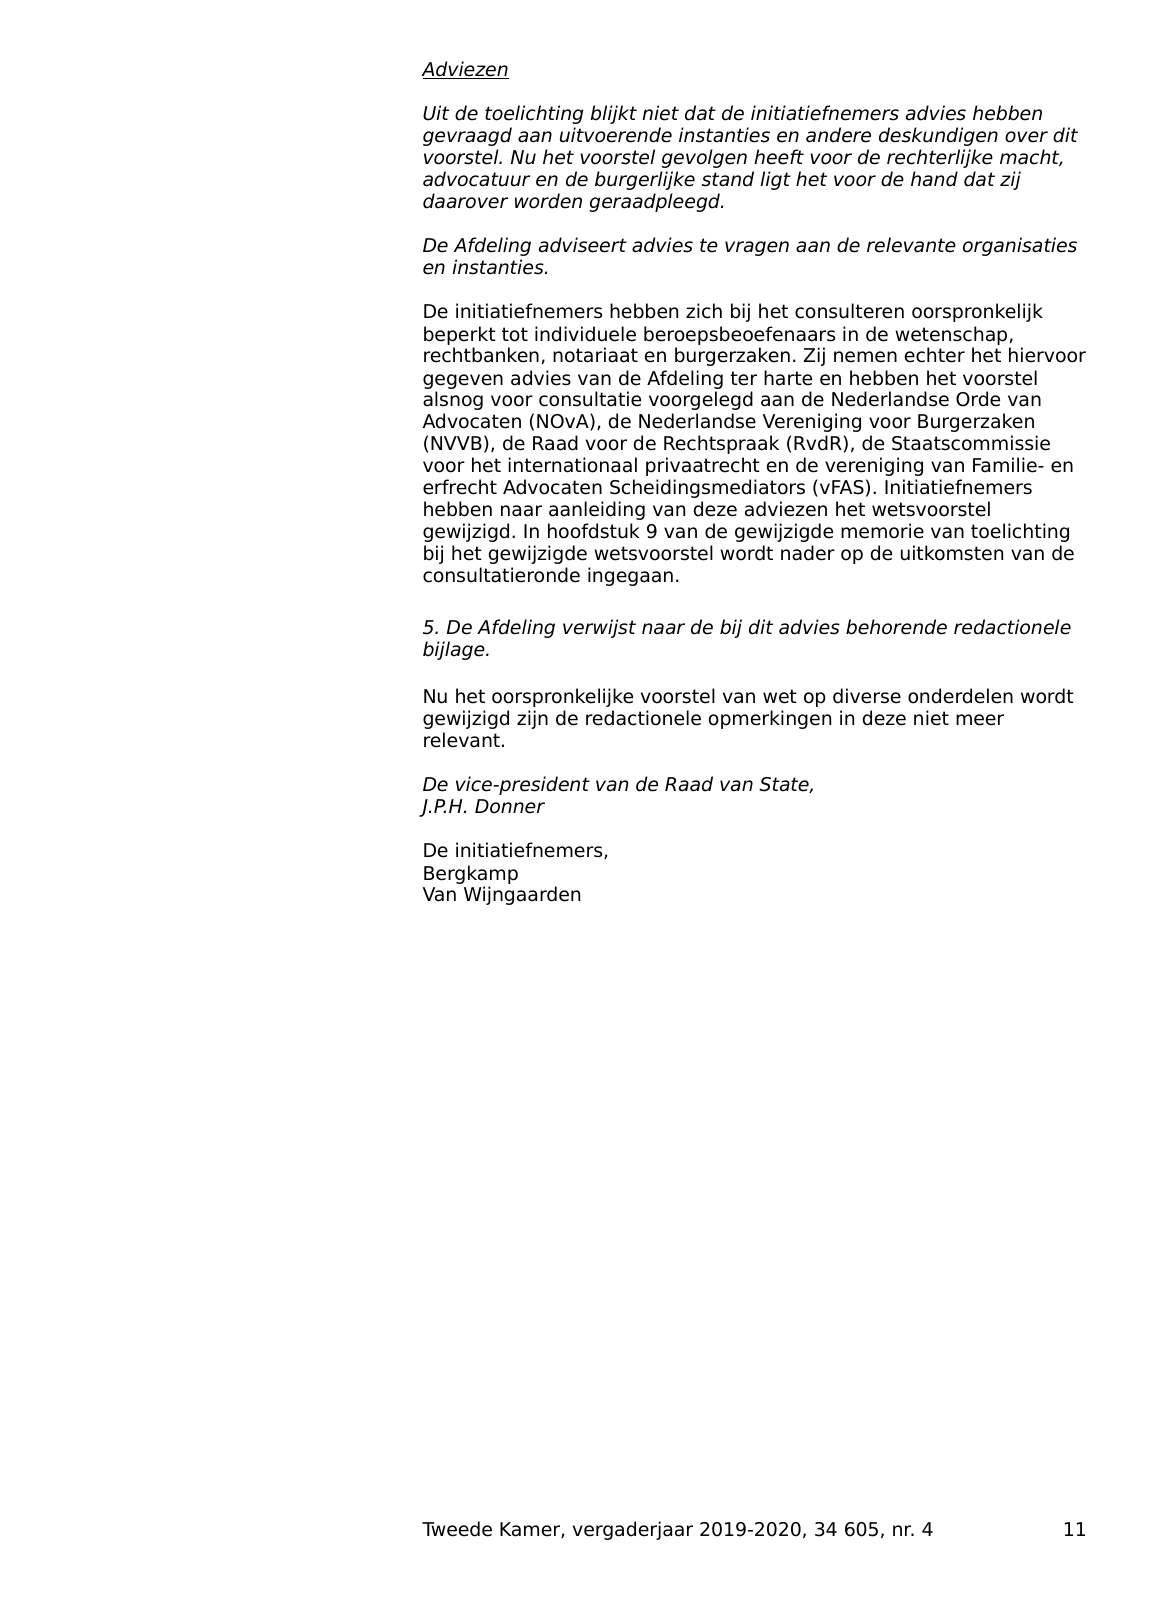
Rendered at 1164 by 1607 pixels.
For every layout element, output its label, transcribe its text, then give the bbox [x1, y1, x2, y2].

text De initiatiefnemers, [422, 840, 1087, 862]
text De vice-president van de Raad van State, [422, 774, 1087, 796]
text De Afdeling adviseert advies te vragen aan de relevante organisaties en instanties. [422, 235, 1087, 279]
text J.P.H. Donner [422, 796, 1087, 818]
text Bergkamp [422, 862, 1087, 884]
text Van Wijngaarden [422, 884, 1087, 906]
subtitle 5. De Afdeling verwijst naar de bij dit advies behorende redactionele bijlage. [422, 617, 1087, 661]
text Uit de toelichting blijkt niet dat de initiatiefnemers advies hebben gevraagd aan uitvoerende instanties en andere deskundigen over dit voorstel. Nu het voorstel gevolgen heeft voor de rechterlijke macht, advocatuur en de burgerlijke stand ligt het voor de hand dat zij daarover worden geraadpleegd. [422, 103, 1087, 213]
subtitle Adviezen [422, 59, 1087, 81]
text Nu het oorspronkelijke voorstel van wet op diverse onderdelen wordt gewijzigd zijn de redactionele opmerkingen in deze niet meer relevant. [422, 686, 1087, 752]
text De initiatiefnemers hebben zich bij het consulteren oorspronkelijk beperkt tot individuele beroepsbeoefenaars in de wetenschap, rechtbanken, notariaat en burgerzaken. Zij nemen echter het hiervoor gegeven advies van de Afdeling ter harte en hebben het voorstel alsnog voor consultatie voorgelegd aan de Nederlandse Orde van Advocaten (NOvA), de Nederlandse Vereniging voor Burgerzaken (NVVB), de Raad voor de Rechtspraak (RvdR), de Staatscommissie voor het internationaal privaatrecht en de vereniging van Familie- en erfrecht Advocaten Scheidingsmediators (vFAS). Initiatiefnemers hebben naar aanleiding van deze adviezen het wetsvoorstel gewijzigd. In hoofdstuk 9 van de gewijzigde memorie van toelichting bij het gewijzigde wetsvoorstel wordt nader op de uitkomsten van de consultatieronde ingegaan. [422, 301, 1087, 587]
